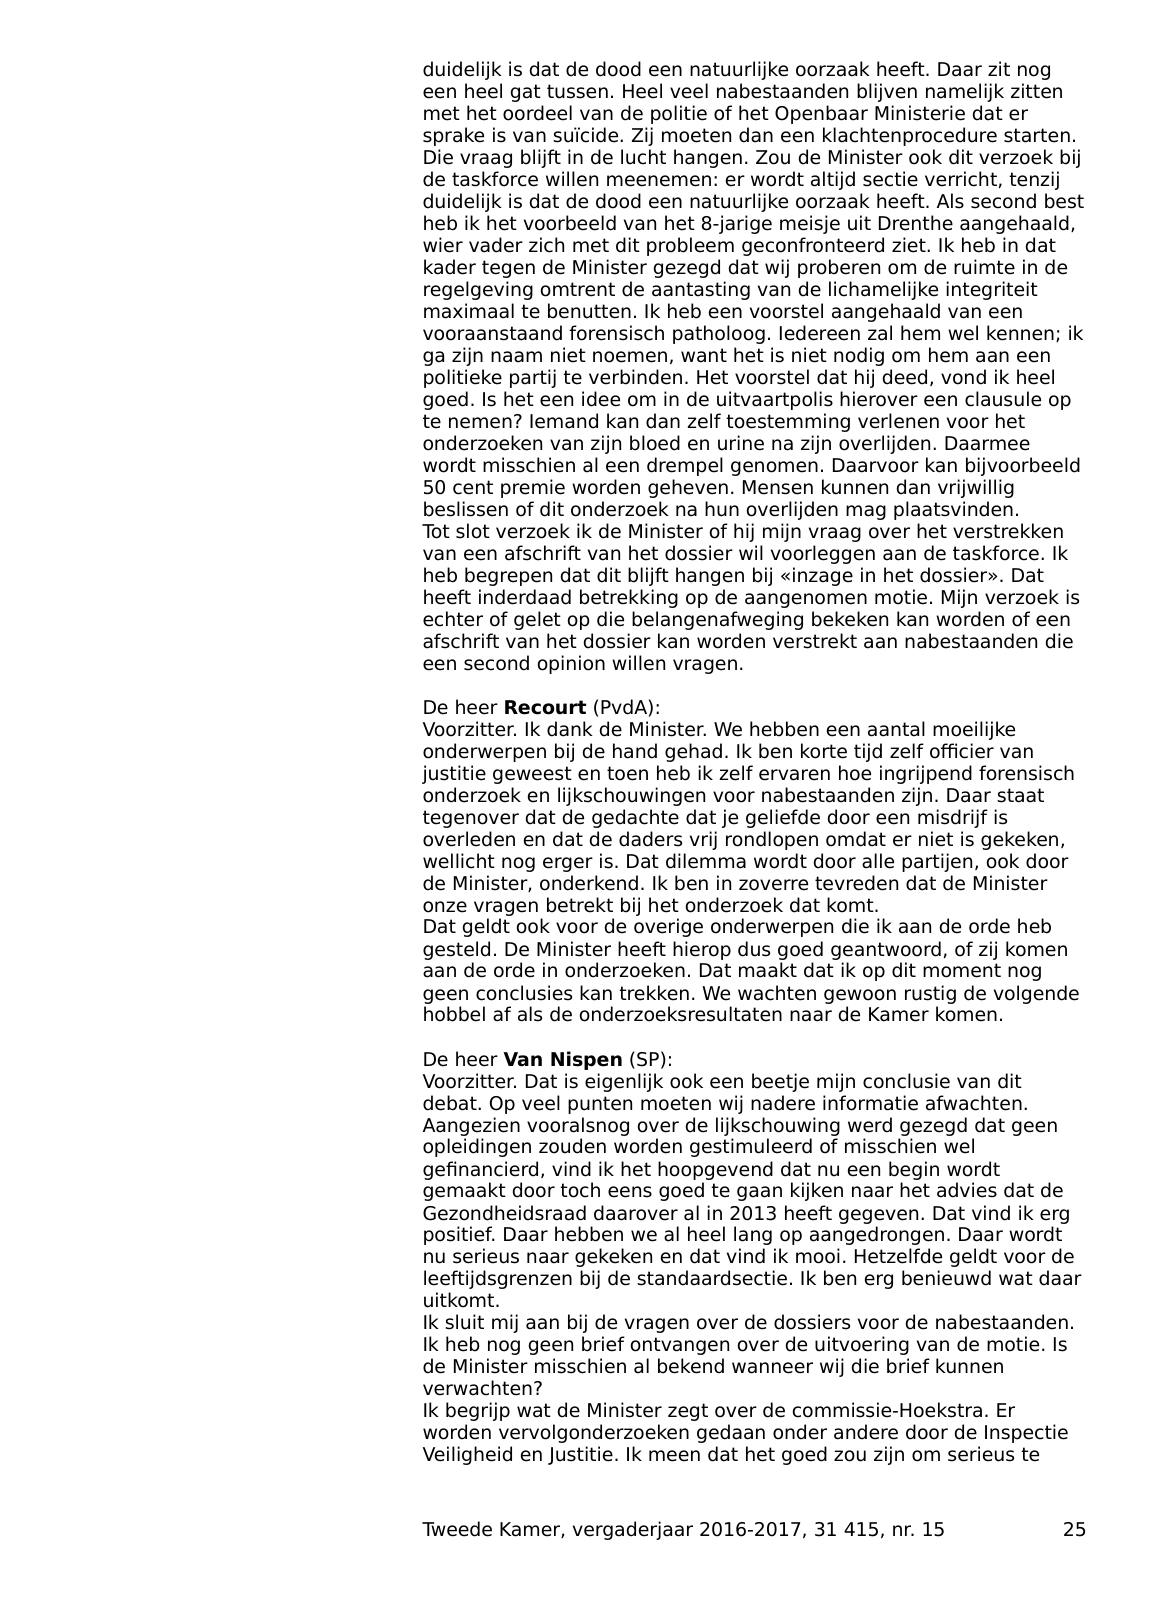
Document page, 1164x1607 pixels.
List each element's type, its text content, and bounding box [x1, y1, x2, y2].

text Ik sluit mij aan bij de vragen over de dossiers voor de nabestaanden. Ik heb nog geen brief ontvangen over de uitvoering van de motie. Is de Minister misschien al bekend wanneer wij die brief kunnen verwachten? [422, 1312, 1087, 1400]
text Voorzitter. Ik dank de Minister. We hebben een aantal moeilijke onderwerpen bij de hand gehad. Ik ben korte tijd zelf officier van justitie geweest en toen heb ik zelf ervaren hoe ingrijpend forensisch onderzoek en lijkschouwingen voor nabestaanden zijn. Daar staat tegenover dat de gedachte dat je geliefde door een misdrijf is overleden en dat de daders vrij rondlopen omdat er niet is gekeken, wellicht nog erger is. Dat dilemma wordt door alle partijen, ook door de Minister, onderkend. Ik ben in zoverre tevreden dat de Minister onze vragen betrekt bij het onderzoek dat komt. [422, 719, 1087, 916]
text De heer Recourt (PvdA): [422, 697, 1087, 719]
text Aangezien vooralsnog over de lijkschouwing werd gezegd dat geen opleidingen zouden worden gestimuleerd of misschien wel gefinancierd, vind ik het hoopgevend dat nu een begin wordt gemaakt door toch eens goed te gaan kijken naar het advies dat de Gezondheidsraad daarover al in 2013 heeft gegeven. Dat vind ik erg positief. Daar hebben we al heel lang op aangedrongen. Daar wordt nu serieus naar gekeken en dat vind ik mooi. Hetzelfde geldt voor de leeftijdsgrenzen bij de standaardsectie. Ik ben erg benieuwd wat daar uitkomt. [422, 1114, 1087, 1312]
text Dat geldt ook voor de overige onderwerpen die ik aan de orde heb gesteld. De Minister heeft hierop dus goed geantwoord, of zij komen aan de orde in onderzoeken. Dat maakt dat ik op dit moment nog geen conclusies kan trekken. We wachten gewoon rustig de volgende hobbel af als de onderzoeksresultaten naar de Kamer komen. [422, 916, 1087, 1026]
text De heer Van Nispen (SP): [422, 1048, 1087, 1071]
text Voorzitter. Dat is eigenlijk ook een beetje mijn conclusie van dit debat. Op veel punten moeten wij nadere informatie afwachten. [422, 1071, 1087, 1114]
text Ik begrijp wat de Minister zegt over de commissie-Hoekstra. Er worden vervolgonderzoeken gedaan onder andere door de Inspectie Veiligheid en Justitie. Ik meen dat het goed zou zijn om serieus te [422, 1400, 1087, 1466]
text Tot slot verzoek ik de Minister of hij mijn vraag over het verstrekken van een afschrift van het dossier wil voorleggen aan de taskforce. Ik heb begrepen dat dit blijft hangen bij «inzage in het dossier». Dat heeft inderdaad betrekking op de aangenomen motie. Mijn verzoek is echter of gelet op die belangenafweging bekeken kan worden of een afschrift van het dossier kan worden verstrekt aan nabestaanden die een second opinion willen vragen. [422, 521, 1087, 674]
text duidelijk is dat de dood een natuurlijke oorzaak heeft. Daar zit nog een heel gat tussen. Heel veel nabestaanden blijven namelijk zitten met het oordeel van de politie of het Openbaar Ministerie dat er sprake is van suïcide. Zij moeten dan een klachtenprocedure starten. Die vraag blijft in de lucht hangen. Zou de Minister ook dit verzoek bij de taskforce willen meenemen: er wordt altijd sectie verricht, tenzij duidelijk is dat de dood een natuurlijke oorzaak heeft. Als second best heb ik het voorbeeld van het 8-jarige meisje uit Drenthe aangehaald, wier vader zich met dit probleem geconfronteerd ziet. Ik heb in dat kader tegen de Minister gezegd dat wij proberen om de ruimte in de regelgeving omtrent de aantasting van de lichamelijke integriteit maximaal te benutten. Ik heb een voorstel aangehaald van een vooraanstaand forensisch patholoog. Iedereen zal hem wel kennen; ik ga zijn naam niet noemen, want het is niet nodig om hem aan een politieke partij te verbinden. Het voorstel dat hij deed, vond ik heel goed. Is het een idee om in de uitvaartpolis hierover een clausule op te nemen? Iemand kan dan zelf toestemming verlenen voor het onderzoeken van zijn bloed en urine na zijn overlijden. Daarmee wordt misschien al een drempel genomen. Daarvoor kan bijvoorbeeld 50 cent premie worden geheven. Mensen kunnen dan vrijwillig beslissen of dit onderzoek na hun overlijden mag plaatsvinden. [422, 59, 1087, 521]
